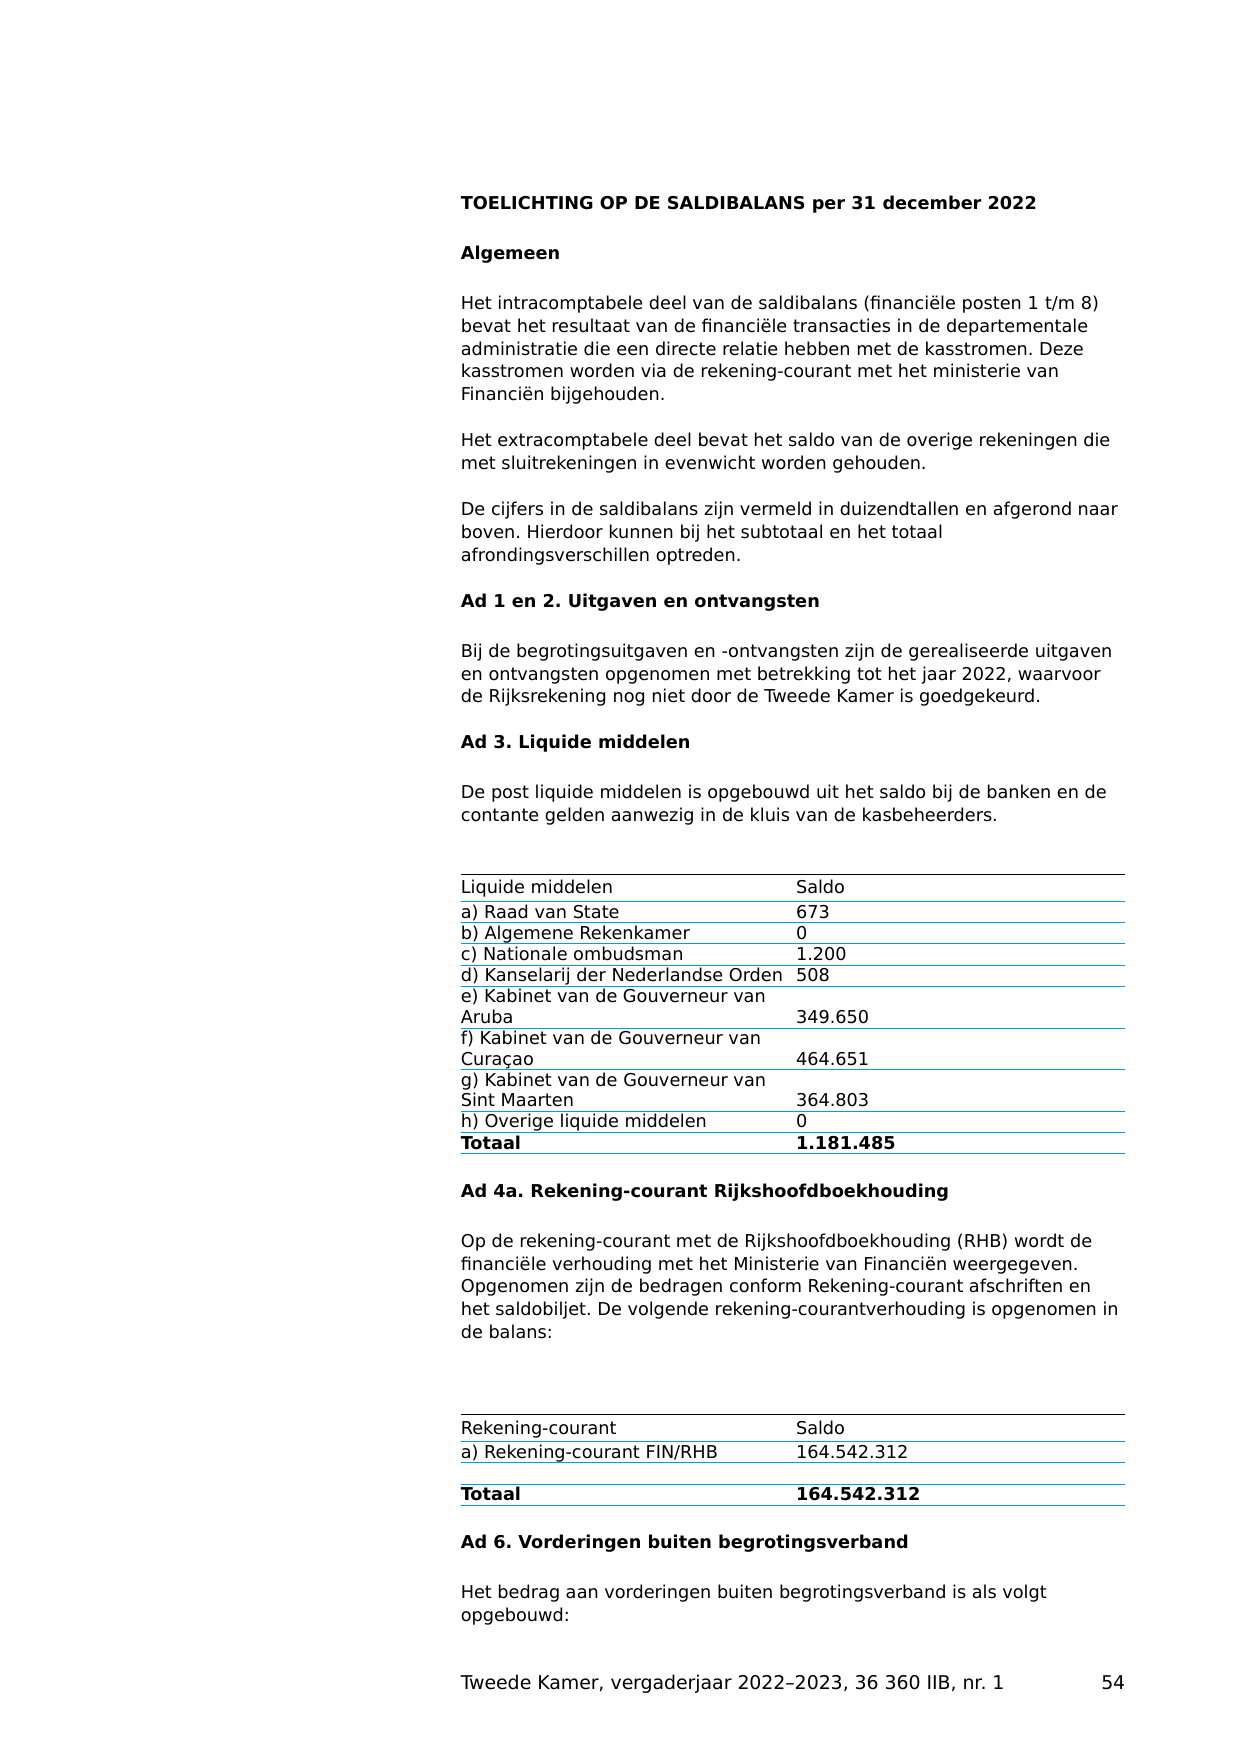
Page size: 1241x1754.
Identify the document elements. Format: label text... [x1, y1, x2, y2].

table_cell Liquide middelen [461, 875, 793, 901]
table_cell d) Kanselarij der Nederlandse Orden [461, 966, 793, 986]
text Ad 1 en 2. Uitgaven en ontvangsten [461, 589, 1125, 612]
table_cell 164.542.312 [793, 1485, 1125, 1504]
table_cell 349.650 [793, 987, 1125, 1027]
table_cell 364.803 [793, 1070, 1125, 1111]
table_cell h) Overige liquide middelen [461, 1112, 793, 1132]
table_header Tabel 30 Overzicht Rekening-courant Rijkshoofdboekhouding (bedragen in €) [461, 1366, 1125, 1414]
table_header Tabel 29 Overzicht liquide middelen (bedragen in €) [461, 849, 1125, 874]
table_cell 0 [793, 923, 1125, 943]
text TOELICHTING OP DE SALDIBALANS per 31 december 2022 [461, 191, 1125, 214]
table_cell a) Rekening-courant FIN/RHB [461, 1442, 793, 1462]
table_cell Totaal [461, 1133, 793, 1153]
text Ad 3. Liquide middelen [461, 730, 1125, 753]
table_cell c) Nationale ombudsman [461, 944, 793, 964]
table_cell 508 [793, 966, 1125, 986]
table_cell f) Kabinet van de Gouverneur van Curaçao [461, 1029, 793, 1069]
table_cell g) Kabinet van de Gouverneur van Sint Maarten [461, 1070, 793, 1111]
table_cell [461, 1463, 793, 1483]
table_cell 1.181.485 [793, 1133, 1125, 1153]
text Ad 4a. Rekening-courant Rijkshoofdboekhouding [461, 1179, 1125, 1202]
text Algemeen [461, 241, 1125, 264]
table_cell Rekening-courant [461, 1415, 793, 1441]
table_cell Saldo [793, 1415, 1125, 1441]
text Het intracomptabele deel van de saldibalans (financiële posten 1 t/m 8) bevat het resultaat van de financiële transacties in de departementale administratie die een directe relatie hebben met de kasstromen. Deze kasstromen worden via de rekening-courant met het ministerie van Financiën bijgehouden. [461, 291, 1125, 405]
text Het extracomptabele deel bevat het saldo van de overige rekeningen die met sluitrekeningen in evenwicht worden gehouden. [461, 428, 1125, 474]
text De cijfers in de saldibalans zijn vermeld in duizendtallen en afgerond naar boven. Hierdoor kunnen bij het subtotaal en het totaal afrondingsverschillen optreden. [461, 497, 1125, 566]
text Het bedrag aan vorderingen buiten begrotingsverband is als volgt opgebouwd: [461, 1580, 1125, 1626]
table_cell e) Kabinet van de Gouverneur van Aruba [461, 987, 793, 1027]
text De post liquide middelen is opgebouwd uit het saldo bij de banken en de contante gelden aanwezig in de kluis van de kasbeheerders. [461, 780, 1125, 826]
table_cell Saldo [793, 875, 1125, 901]
table_cell 164.542.312 [793, 1442, 1125, 1462]
table_cell a) Raad van State [461, 902, 793, 922]
table_cell 673 [793, 902, 1125, 922]
table_cell 0 [793, 1112, 1125, 1132]
text Op de rekening-courant met de Rijkshoofdboekhouding (RHB) wordt de financiële verhouding met het Ministerie van Financiën weergegeven. Opgenomen zijn de bedragen conform Rekening-courant afschriften en het saldobiljet. De volgende rekening-courantverhouding is opgenomen in de balans: [461, 1229, 1125, 1343]
table_cell b) Algemene Rekenkamer [461, 923, 793, 943]
table_cell [793, 1463, 1125, 1483]
table_cell Totaal [461, 1485, 793, 1504]
text Bij de begrotingsuitgaven en -ontvangsten zijn de gerealiseerde uitgaven en ontvangsten opgenomen met betrekking tot het jaar 2022, waarvoor de Rijksrekening nog niet door de Tweede Kamer is goedgekeurd. [461, 639, 1125, 707]
text Ad 6. Vorderingen buiten begrotingsverband [461, 1530, 1125, 1553]
table_cell 464.651 [793, 1029, 1125, 1069]
table_cell 1.200 [793, 944, 1125, 964]
